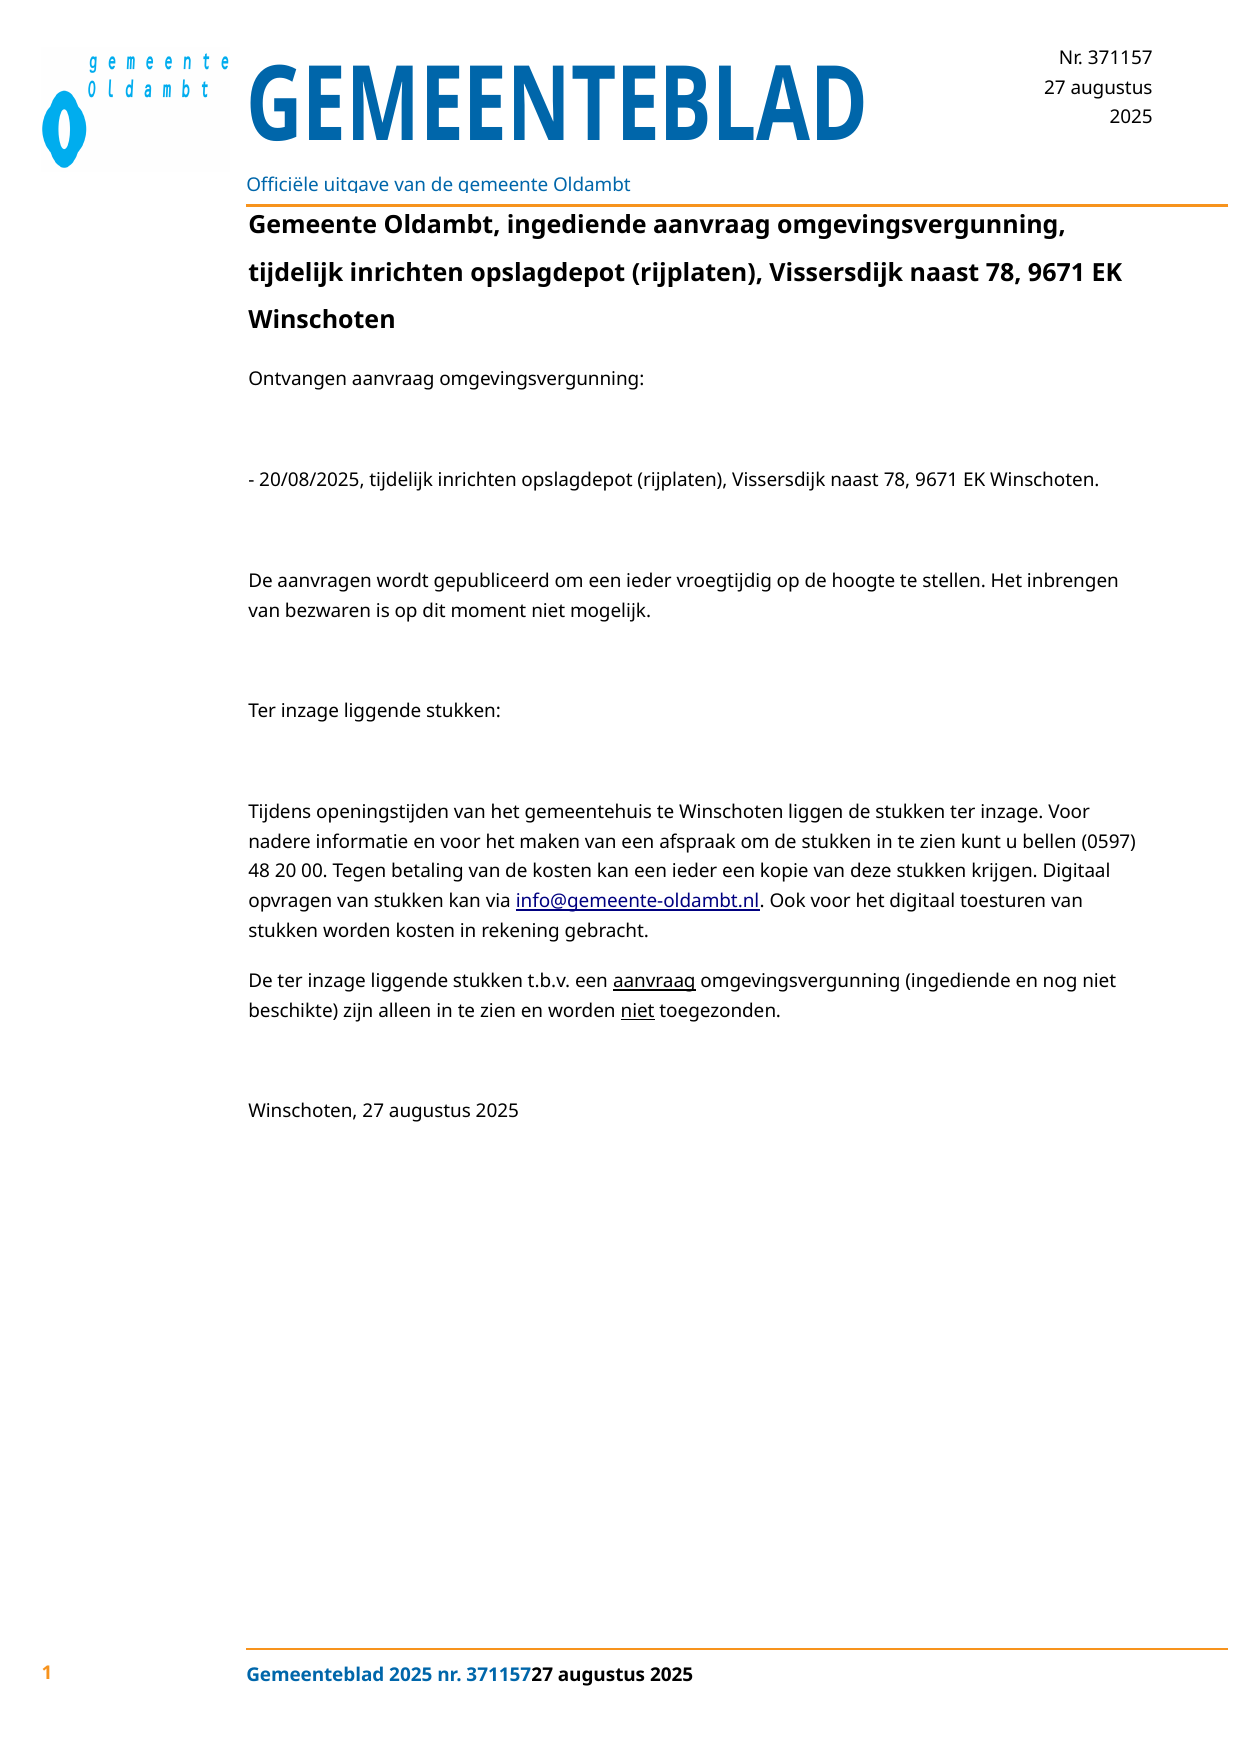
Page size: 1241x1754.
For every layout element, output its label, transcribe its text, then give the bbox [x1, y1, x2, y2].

text Winschoten, 27 augustus 2025 [248, 1098, 1152, 1123]
picture [41, 47, 231, 172]
text Tijdens openingstijden van het gemeentehuis te Winschoten liggen de stukken ter inzage. Voor nadere informatie en voor het maken van een afspraak om de stukken in te zien kunt u bellen (0597) 48 20 00. Tegen betaling van de kosten kan een ieder een kopie van deze stukken krijgen. Digitaal opvragen van stukken kan via info@gemeente-oldambt.nl. Ook voor het digitaal toesturen van stukken worden kosten in rekening gebracht. [248, 798, 1152, 942]
text Gemeente Oldambt, ingediende aanvraag omgevingsvergunning, tijdelijk inrichten opslagdepot (rijplaten), Vissersdijk naast 78, 9671 EK Winschoten [248, 207, 1152, 336]
text - 20/08/2025, tijdelijk inrichten opslagdepot (rijplaten), Vissersdijk naast 78, 9671 EK Winschoten. [248, 466, 1152, 492]
text Ontvangen aanvraag omgevingsvergunning: [248, 366, 1152, 391]
text De aanvragen wordt gepubliceerd om een ieder vroegtijdig op de hoogte te stellen. Het inbrengen van bezwaren is op dit moment niet mogelijk. [248, 567, 1152, 622]
text Ter inzage liggende stukken: [248, 698, 1152, 723]
text De ter inzage liggende stukken t.b.v. een aanvraag omgevingsvergunning (ingediende en nog niet beschikte) zijn alleen in te zien en worden niet toegezonden. [248, 967, 1152, 1022]
